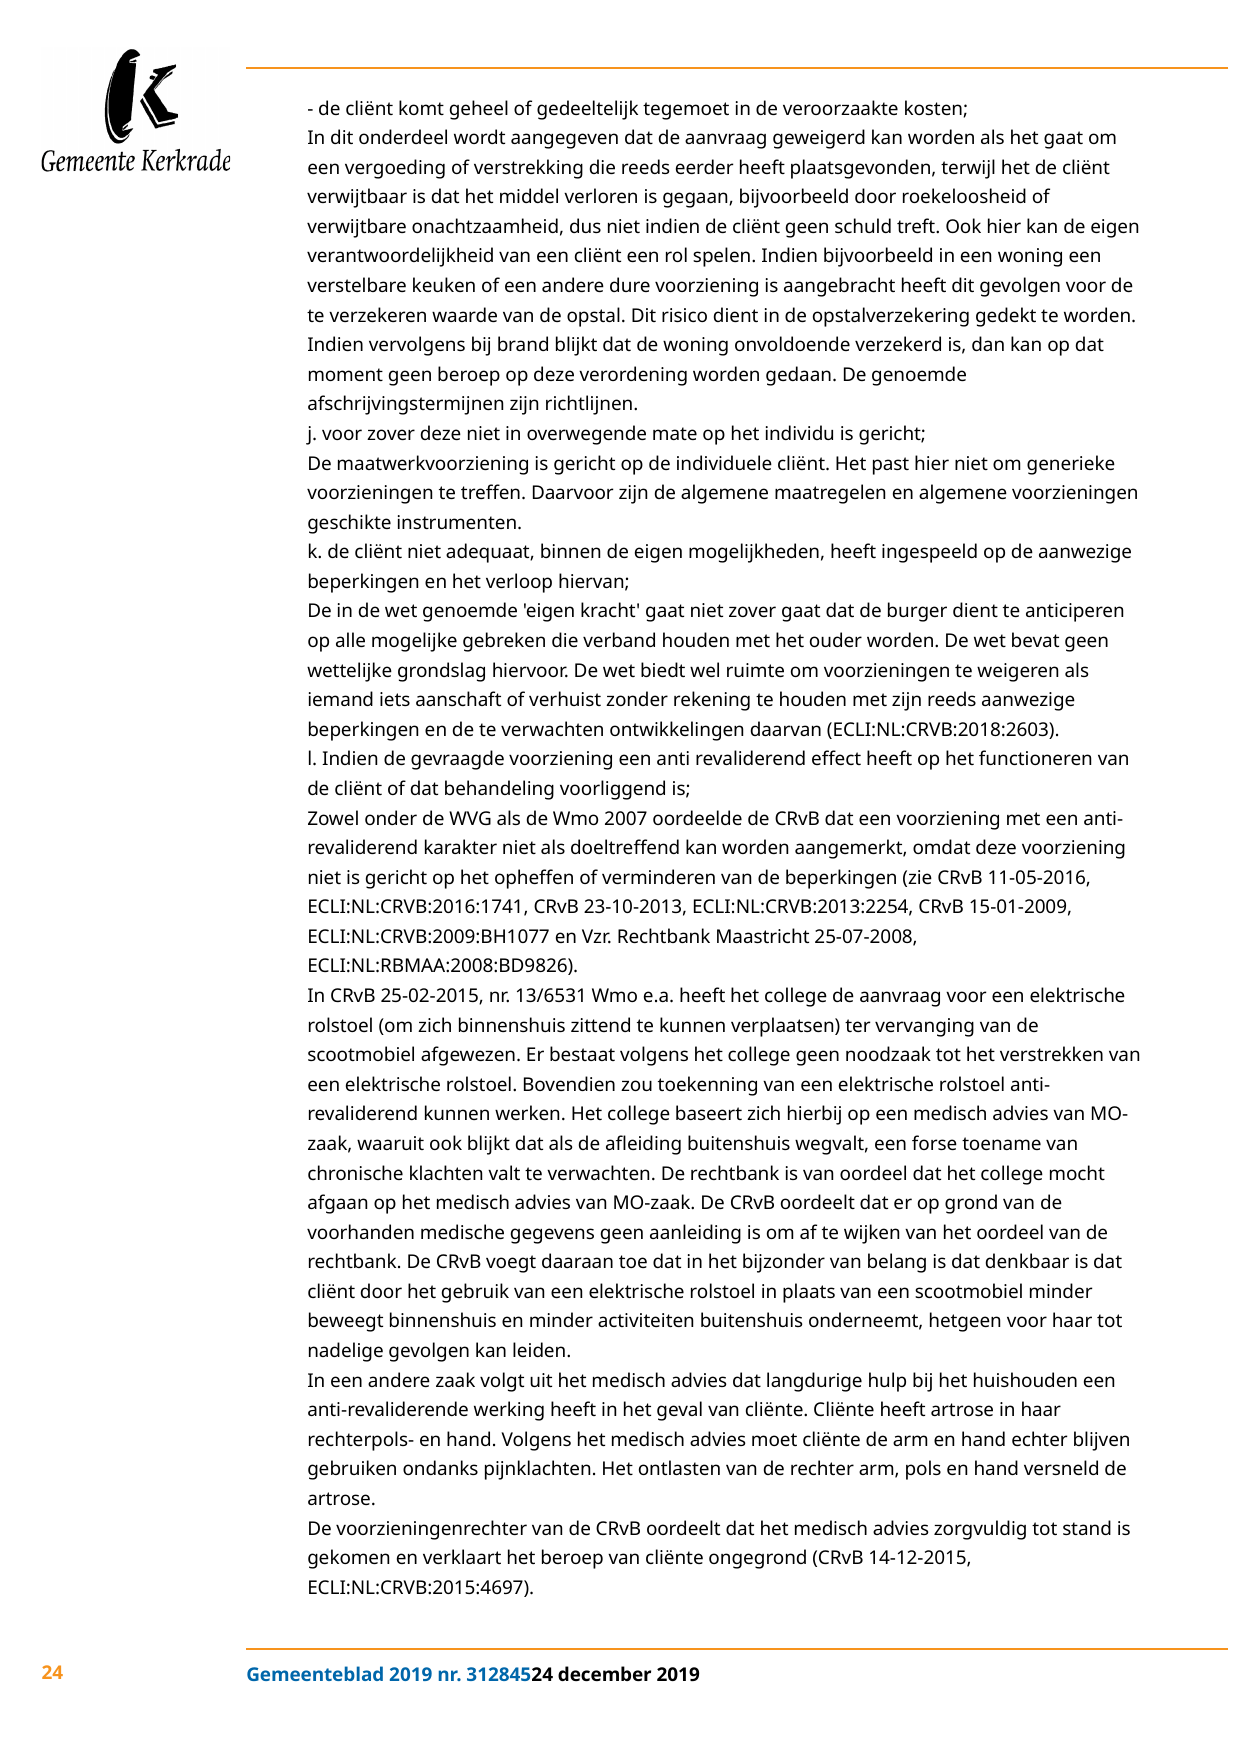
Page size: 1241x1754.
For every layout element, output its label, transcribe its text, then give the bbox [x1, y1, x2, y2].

list In CRvB 25-02-2015, nr. 13/6531 Wmo e.a. heeft het college de aanvraag voor een elektrische rolstoel (om zich binnenshuis zittend te kunnen verplaatsen) ter vervanging van de scootmobiel afgewezen. Er bestaat volgens het college geen noodzaak tot het verstrekken van een elektrische rolstoel. Bovendien zou toekenning van een elektrische rolstoel anti-revaliderend kunnen werken. Het college baseert zich hierbij op een medisch advies van MO-zaak, waaruit ook blijkt dat als de afleiding buitenshuis wegvalt, een forse toename van chronische klachten valt te verwachten. De rechtbank is van oordeel dat het college mocht afgaan op het medisch advies van MO-zaak. De CRvB oordeelt dat er op grond van de voorhanden medische gegevens geen aanleiding is om af te wijken van het oordeel van de rechtbank. De CRvB voegt daaraan toe dat in het bijzonder van belang is dat denkbaar is dat cliënt door het gebruik van een elektrische rolstoel in plaats van een scootmobiel minder beweegt binnenshuis en minder activiteiten buitenshuis onderneemt, hetgeen voor haar tot nadelige gevolgen kan leiden. [248, 982, 1152, 1363]
list - de cliënt komt geheel of gedeeltelijk tegemoet in de veroorzaakte kosten; [248, 95, 1152, 121]
list k. de cliënt niet adequaat, binnen de eigen mogelijkheden, heeft ingespeeld op de aanwezige beperkingen en het verloop hiervan; [248, 538, 1152, 594]
list In een andere zaak volgt uit het medisch advies dat langdurige hulp bij het huishouden een anti-revaliderende werking heeft in het geval van cliënte. Cliënte heeft artrose in haar rechterpols- en hand. Volgens het medisch advies moet cliënte de arm en hand echter blijven gebruiken ondanks pijnklachten. Het ontlasten van de rechter arm, pols en hand versneld de artrose. [248, 1367, 1152, 1511]
picture [41, 47, 231, 172]
list j. voor zover deze niet in overwegende mate op het individu is gericht; [248, 420, 1152, 446]
list De maatwerkvoorziening is gericht op de individuele cliënt. Het past hier niet om generieke voorzieningen te treffen. Daarvoor zijn de algemene maatregelen en algemene voorzieningen geschikte instrumenten. [248, 450, 1152, 535]
list De in de wet genoemde 'eigen kracht' gaat niet zover gaat dat de burger dient te anticiperen op alle mogelijke gebreken die verband houden met het ouder worden. De wet bevat geen wettelijke grondslag hiervoor. De wet biedt wel ruimte om voorzieningen te weigeren als iemand iets aanschaft of verhuist zonder rekening te houden met zijn reeds aanwezige beperkingen en de te verwachten ontwikkelingen daarvan (ECLI:NL:CRVB:2018:2603). [248, 598, 1152, 742]
list l. Indien de gevraagde voorziening een anti revaliderend effect heeft op het functioneren van de cliënt of dat behandeling voorliggend is; [248, 746, 1152, 801]
list De voorzieningenrechter van de CRvB oordeelt dat het medisch advies zorgvuldig tot stand is gekomen en verklaart het beroep van cliënte ongegrond (CRvB 14-12-2015, ECLI:NL:CRVB:2015:4697). [248, 1515, 1152, 1600]
list In dit onderdeel wordt aangegeven dat de aanvraag geweigerd kan worden als het gaat om een vergoeding of verstrekking die reeds eerder heeft plaatsgevonden, terwijl het de cliënt verwijtbaar is dat het middel verloren is gegaan, bijvoorbeeld door roekeloosheid of verwijtbare onachtzaamheid, dus niet indien de cliënt geen schuld treft. Ook hier kan de eigen verantwoordelijkheid van een cliënt een rol spelen. Indien bijvoorbeeld in een woning een verstelbare keuken of een andere dure voorziening is aangebracht heeft dit gevolgen voor de te verzekeren waarde van de opstal. Dit risico dient in de opstalverzekering gedekt te worden. Indien vervolgens bij brand blijkt dat de woning onvoldoende verzekerd is, dan kan op dat moment geen beroep op deze verordening worden gedaan. De genoemde afschrijvingstermijnen zijn richtlijnen. [248, 124, 1152, 416]
list Zowel onder de WVG als de Wmo 2007 oordeelde de CRvB dat een voorziening met een anti-revaliderend karakter niet als doeltreffend kan worden aangemerkt, omdat deze voorziening niet is gericht op het opheffen of verminderen van de beperkingen (zie CRvB 11-05-2016, ECLI:NL:CRVB:2016:1741, CRvB 23-10-2013, ECLI:NL:CRVB:2013:2254, CRvB 15-01-2009, ECLI:NL:CRVB:2009:BH1077 en Vzr. Rechtbank Maastricht 25-07-2008, ECLI:NL:RBMAA:2008:BD9826). [248, 805, 1152, 978]
